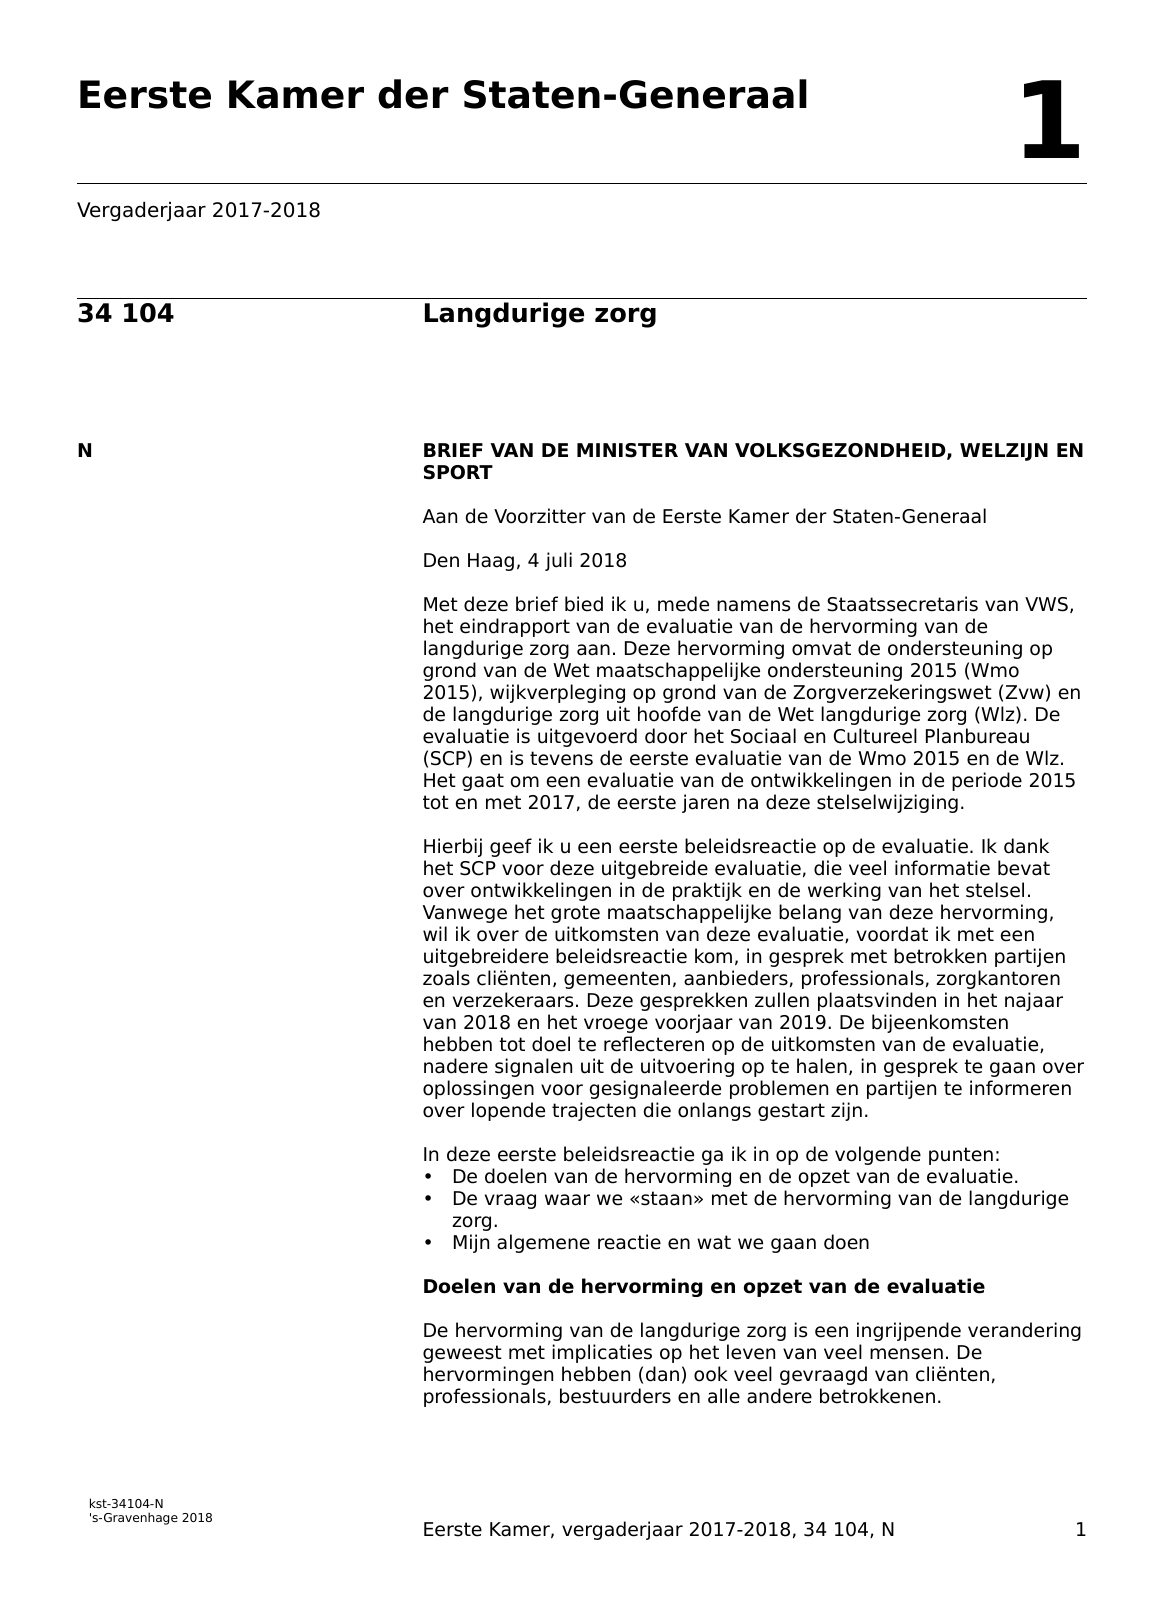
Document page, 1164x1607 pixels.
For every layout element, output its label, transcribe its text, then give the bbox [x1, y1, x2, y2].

subtitle Doelen van de hervorming en opzet van de evaluatie [422, 1276, 1087, 1298]
text • Mijn algemene reactie en wat we gaan doen [422, 1232, 1087, 1254]
text Aan de Voorzitter van de Eerste Kamer der Staten-Generaal [422, 506, 1087, 528]
text Met deze brief bied ik u, mede namens de Staatssecretaris van VWS, het eindrapport van de evaluatie van de hervorming van de langdurige zorg aan. Deze hervorming omvat de ondersteuning op grond van de Wet maatschappelijke ondersteuning 2015 (Wmo 2015), wijkverpleging op grond van de Zorgverzekeringswet (Zvw) en de langdurige zorg uit hoofde van de Wet langdurige zorg (Wlz). De evaluatie is uitgevoerd door het Sociaal en Cultureel Planbureau (SCP) en is tevens de eerste evaluatie van de Wmo 2015 en de Wlz. Het gaat om een evaluatie van de ontwikkelingen in de periode 2015 tot en met 2017, de eerste jaren na deze stelselwijziging. [422, 594, 1087, 814]
text kst-34104-N [88, 1497, 323, 1511]
text Den Haag, 4 juli 2018 [422, 550, 1087, 572]
table_header Eerste Kamer der Staten-Generaal [77, 59, 886, 183]
text • De vraag waar we «staan» met de hervorming van de langdurige zorg. [422, 1188, 1087, 1232]
subtitle 34 104 Langdurige zorg [77, 299, 1087, 329]
text In deze eerste beleidsreactie ga ik in op de volgende punten: [422, 1144, 1087, 1166]
text 's-Gravenhage 2018 [88, 1511, 323, 1525]
table_header 1 [886, 59, 1087, 183]
subtitle N BRIEF VAN DE MINISTER VAN VOLKSGEZONDHEID, WELZIJN EN SPORT [77, 440, 1087, 484]
table_cell Vergaderjaar 2017-2018 [77, 184, 1087, 298]
text De hervorming van de langdurige zorg is een ingrijpende verandering geweest met implicaties op het leven van veel mensen. De hervormingen hebben (dan) ook veel gevraagd van cliënten, professionals, bestuurders en alle andere betrokkenen. [422, 1320, 1087, 1408]
text • De doelen van de hervorming en de opzet van de evaluatie. [422, 1166, 1087, 1188]
text Hierbij geef ik u een eerste beleidsreactie op de evaluatie. Ik dank het SCP voor deze uitgebreide evaluatie, die veel informatie bevat over ontwikkelingen in de praktijk en de werking van het stelsel. Vanwege het grote maatschappelijke belang van deze hervorming, wil ik over de uitkomsten van deze evaluatie, voordat ik met een uitgebreidere beleidsreactie kom, in gesprek met betrokken partijen zoals cliënten, gemeenten, aanbieders, professionals, zorgkantoren en verzekeraars. Deze gesprekken zullen plaatsvinden in het najaar van 2018 en het vroege voorjaar van 2019. De bijeenkomsten hebben tot doel te reflecteren op de uitkomsten van de evaluatie, nadere signalen uit de uitvoering op te halen, in gesprek te gaan over oplossingen voor gesignaleerde problemen en partijen te informeren over lopende trajecten die onlangs gestart zijn. [422, 836, 1087, 1122]
